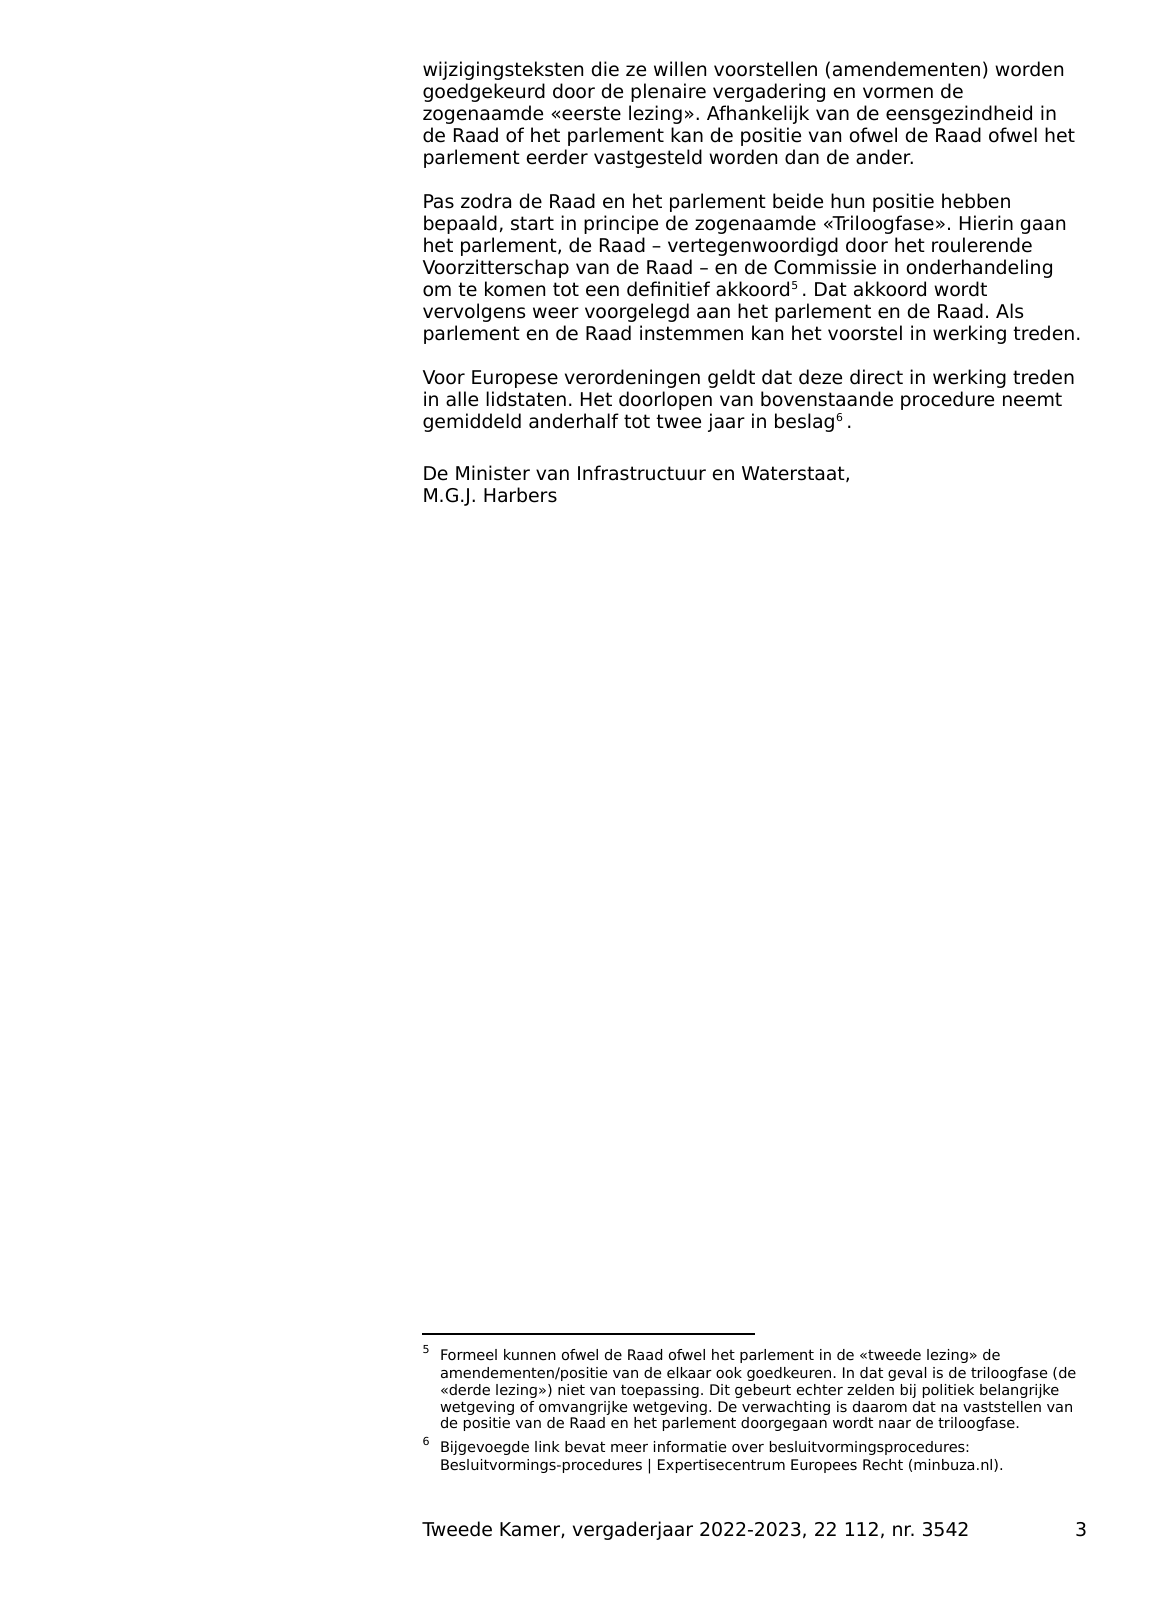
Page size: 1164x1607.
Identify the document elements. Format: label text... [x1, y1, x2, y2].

text wijzigingsteksten die ze willen voorstellen (amendementen) worden goedgekeurd door de plenaire vergadering en vormen de zogenaamde «eerste lezing». Afhankelijk van de eensgezindheid in de Raad of het parlement kan de positie van ofwel de Raad ofwel het parlement eerder vastgesteld worden dan de ander. [422, 59, 1087, 169]
text Voor Europese verordeningen geldt dat deze direct in werking treden in alle lidstaten. Het doorlopen van bovenstaande procedure neemt gemiddeld anderhalf tot twee jaar in beslag. [422, 367, 1087, 433]
text De Minister van Infrastructuur en Waterstaat, M.G.J. Harbers [422, 463, 1087, 507]
text Pas zodra de Raad en het parlement beide hun positie hebben bepaald, start in principe de zogenaamde «Triloogfase». Hierin gaan het parlement, de Raad – vertegenwoordigd door het roulerende Voorzitterschap van de Raad – en de Commissie in onderhandeling om te komen tot een definitief akkoord. Dat akkoord wordt vervolgens weer voorgelegd aan het parlement en de Raad. Als parlement en de Raad instemmen kan het voorstel in werking treden. [422, 191, 1087, 345]
text Bijgevoegde link bevat meer informatie over besluitvormingsprocedures: Besluitvormings-procedures | Expertisecentrum Europees Recht (minbuza.nl). [422, 1435, 1087, 1474]
text Formeel kunnen ofwel de Raad ofwel het parlement in de «tweede lezing» de amendementen/positie van de elkaar ook goedkeuren. In dat geval is de triloogfase (de «derde lezing») niet van toepassing. Dit gebeurt echter zelden bij politiek belangrijke wetgeving of omvangrijke wetgeving. De verwachting is daarom dat na vaststellen van de positie van de Raad en het parlement doorgegaan wordt naar de triloogfase. [422, 1343, 1087, 1432]
